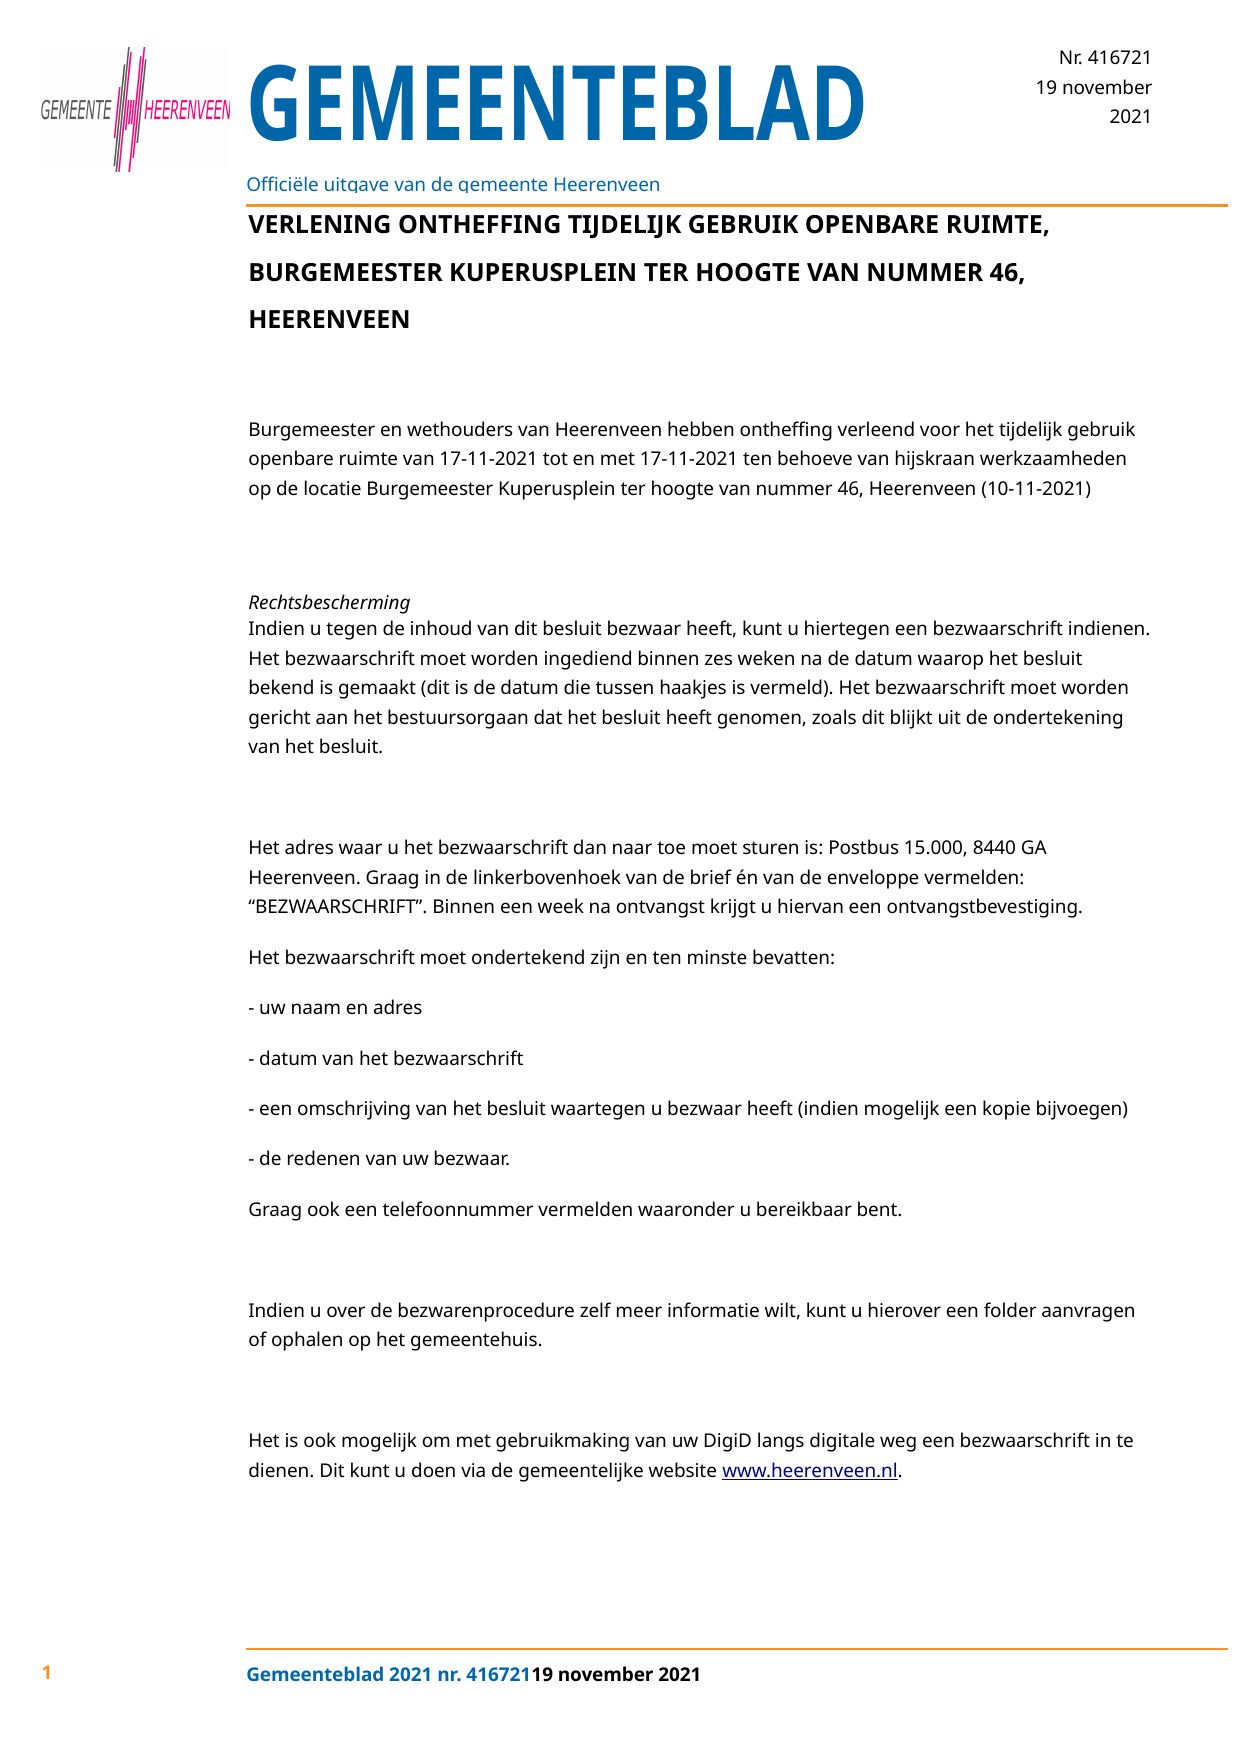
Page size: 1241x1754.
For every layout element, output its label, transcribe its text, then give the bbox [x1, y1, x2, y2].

picture [41, 47, 231, 172]
text VERLENING ONTHEFFING TIJDELIJK GEBRUIK OPENBARE RUIMTE, BURGEMEESTER KUPERUSPLEIN TER HOOGTE VAN NUMMER 46, HEERENVEEN [248, 207, 1152, 336]
text - een omschrijving van het besluit waartegen u bezwaar heeft (indien mogelijk een kopie bijvoegen) [248, 1095, 1152, 1121]
text Rechtsbescherming [248, 589, 1152, 615]
text Indien u tegen de inhoud van dit besluit bezwaar heeft, kunt u hiertegen een bezwaarschrift indienen. Het bezwaarschrift moet worden ingediend binnen zes weken na de datum waarop het besluit bekend is gemaakt (dit is de datum die tussen haakjes is vermeld). Het bezwaarschrift moet worden gericht aan het bestuursorgaan dat het besluit heeft genomen, zoals dit blijkt uit de ondertekening van het besluit. [248, 615, 1152, 759]
text - de redenen van uw bezwaar. [248, 1146, 1152, 1171]
text Het is ook mogelijk om met gebruikmaking van uw DigiD langs digitale weg een bezwaarschrift in te dienen. Dit kunt u doen via de gemeentelijke website www.heerenveen.nl. [248, 1427, 1152, 1483]
text Graag ook een telefoonnummer vermelden waaronder u bereikbaar bent. [248, 1196, 1152, 1222]
text Indien u over de bezwarenprocedure zelf meer informatie wilt, kunt u hierover een folder aanvragen of ophalen op het gemeentehuis. [248, 1297, 1152, 1352]
text - datum van het bezwaarschrift [248, 1045, 1152, 1071]
text Het adres waar u het bezwaarschrift dan naar toe moet sturen is: Postbus 15.000, 8440 GA Heerenveen. Graag in de linkerbovenhoek van de brief én van de enveloppe vermelden: “BEZWAARSCHRIFT”. Binnen een week na ontvangst krijgt u hiervan een ontvangstbevestiging. [248, 834, 1152, 919]
text Burgemeester en wethouders van Heerenveen hebben ontheffing verleend voor het tijdelijk gebruik openbare ruimte van 17-11-2021 tot en met 17-11-2021 ten behoeve van hijskraan werkzaamheden op de locatie Burgemeester Kuperusplein ter hoogte van nummer 46, Heerenveen (10-11-2021) [248, 416, 1152, 501]
text - uw naam en adres [248, 994, 1152, 1020]
text Het bezwaarschrift moet ondertekend zijn en ten minste bevatten: [248, 944, 1152, 970]
